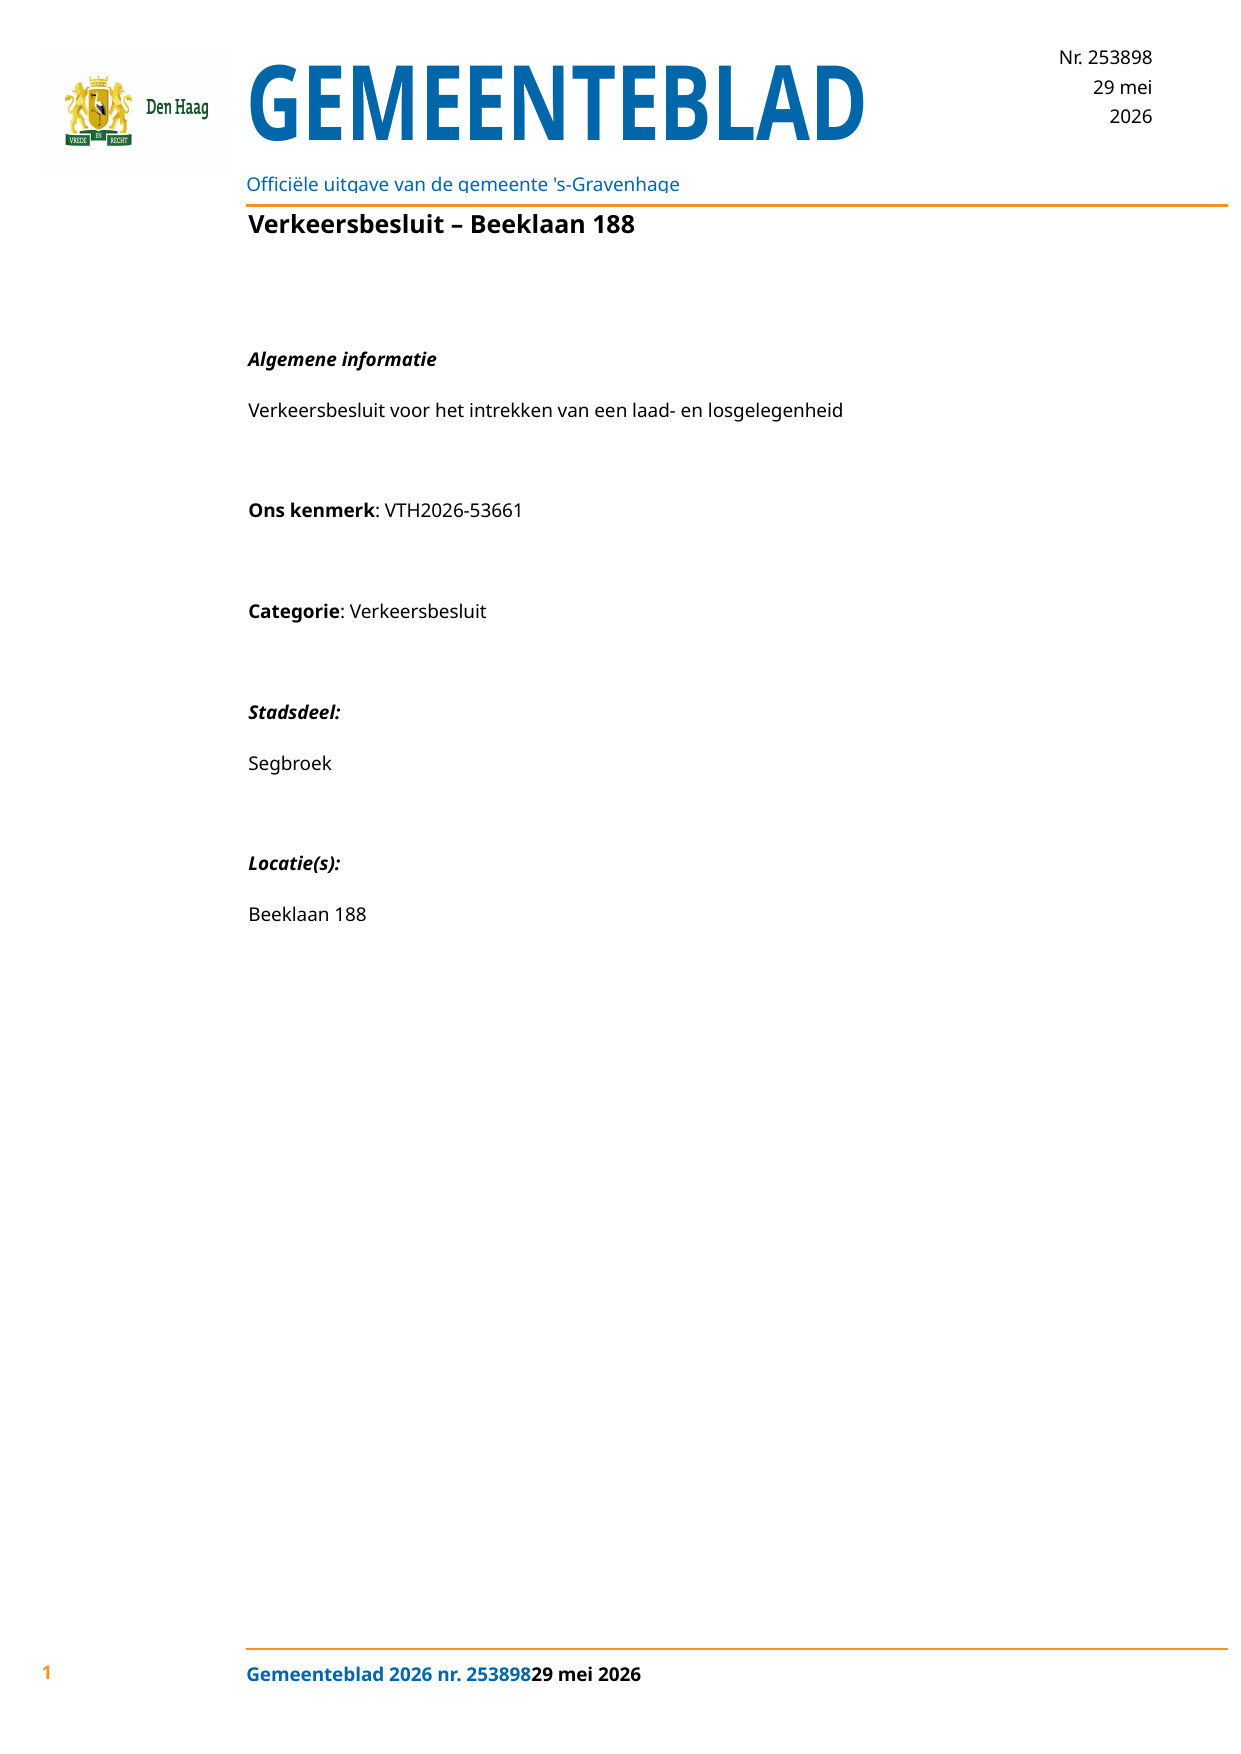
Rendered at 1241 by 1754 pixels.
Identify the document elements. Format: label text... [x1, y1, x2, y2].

picture [41, 47, 231, 172]
text Verkeersbesluit voor het intrekken van een laad- en losgelegenheid [248, 397, 1152, 423]
text Ons kenmerk: VTH2026-53661 [248, 498, 1152, 523]
text Beeklaan 188 [248, 901, 1152, 927]
text Algemene informatie [248, 346, 1152, 372]
text Categorie: Verkeersbesluit [248, 598, 1152, 624]
text Verkeersbesluit – Beeklaan 188 [248, 207, 1152, 241]
text Segbroek [248, 750, 1152, 776]
text Locatie(s): [248, 851, 1152, 876]
text Stadsdeel: [248, 699, 1152, 725]
